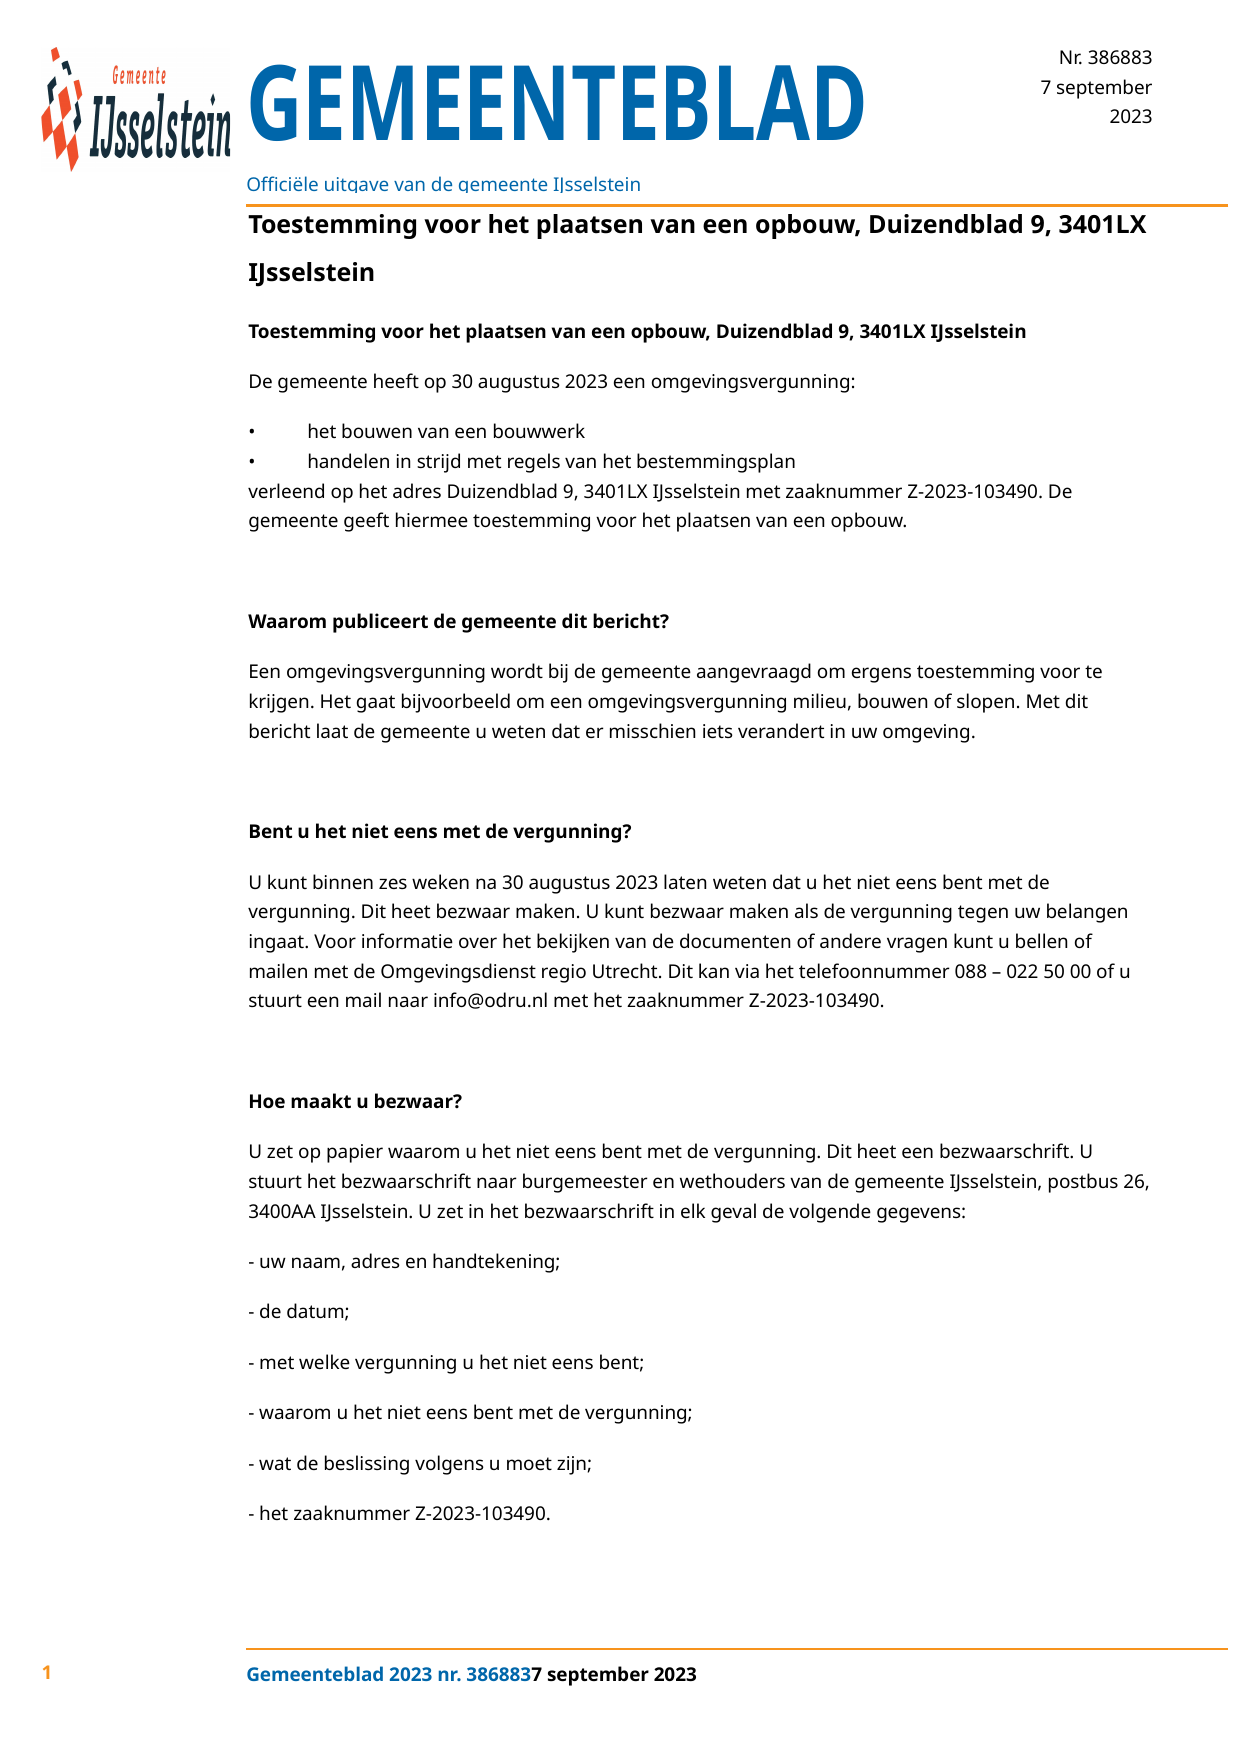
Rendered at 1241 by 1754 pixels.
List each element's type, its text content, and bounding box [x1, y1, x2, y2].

text U kunt binnen zes weken na 30 augustus 2023 laten weten dat u het niet eens bent met de vergunning. Dit heet bezwaar maken. U kunt bezwaar maken als de vergunning tegen uw belangen ingaat. Voor informatie over het bekijken van de documenten of andere vragen kunt u bellen of mailen met de Omgevingsdienst regio Utrecht. Dit kan via het telefoonnummer 088 – 022 50 00 of u stuurt een mail naar info@odru.nl met het zaaknummer Z-2023-103490. [248, 869, 1152, 1013]
text Waarom publiceert de gemeente dit bericht? [248, 608, 1152, 634]
text De gemeente heeft op 30 augustus 2023 een omgevingsvergunning: [248, 368, 1152, 394]
list handelen in strijd met regels van het bestemmingsplan [248, 448, 1152, 474]
text U zet op papier waarom u het niet eens bent met de vergunning. Dit heet een bezwaarschrift. U stuurt het bezwaarschrift naar burgemeester en wethouders van de gemeente IJsselstein, postbus 26, 3400AA IJsselstein. U zet in het bezwaarschrift in elk geval de volgende gegevens: [248, 1139, 1152, 1224]
text Toestemming voor het plaatsen van een opbouw, Duizendblad 9, 3401LX IJsselstein [248, 207, 1152, 288]
text verleend op het adres Duizendblad 9, 3401LX IJsselstein met zaaknummer Z-2023-103490. De gemeente geeft hiermee toestemming voor het plaatsen van een opbouw. [248, 478, 1152, 533]
text - uw naam, adres en handtekening; [248, 1248, 1152, 1274]
text - de datum; [248, 1299, 1152, 1324]
text - met welke vergunning u het niet eens bent; [248, 1349, 1152, 1375]
text Bent u het niet eens met de vergunning? [248, 819, 1152, 844]
text - waarom u het niet eens bent met de vergunning; [248, 1399, 1152, 1425]
text Een omgevingsvergunning wordt bij de gemeente aangevraagd om ergens toestemming voor te krijgen. Het gaat bijvoorbeeld om een omgevingsvergunning milieu, bouwen of slopen. Met dit bericht laat de gemeente u weten dat er misschien iets verandert in uw omgeving. [248, 659, 1152, 744]
text - het zaaknummer Z-2023-103490. [248, 1500, 1152, 1526]
list het bouwen van een bouwwerk [248, 419, 1152, 444]
text - wat de beslissing volgens u moet zijn; [248, 1450, 1152, 1476]
text Toestemming voor het plaatsen van een opbouw, Duizendblad 9, 3401LX IJsselstein [248, 318, 1152, 344]
text Hoe maakt u bezwaar? [248, 1088, 1152, 1114]
picture [41, 47, 231, 172]
